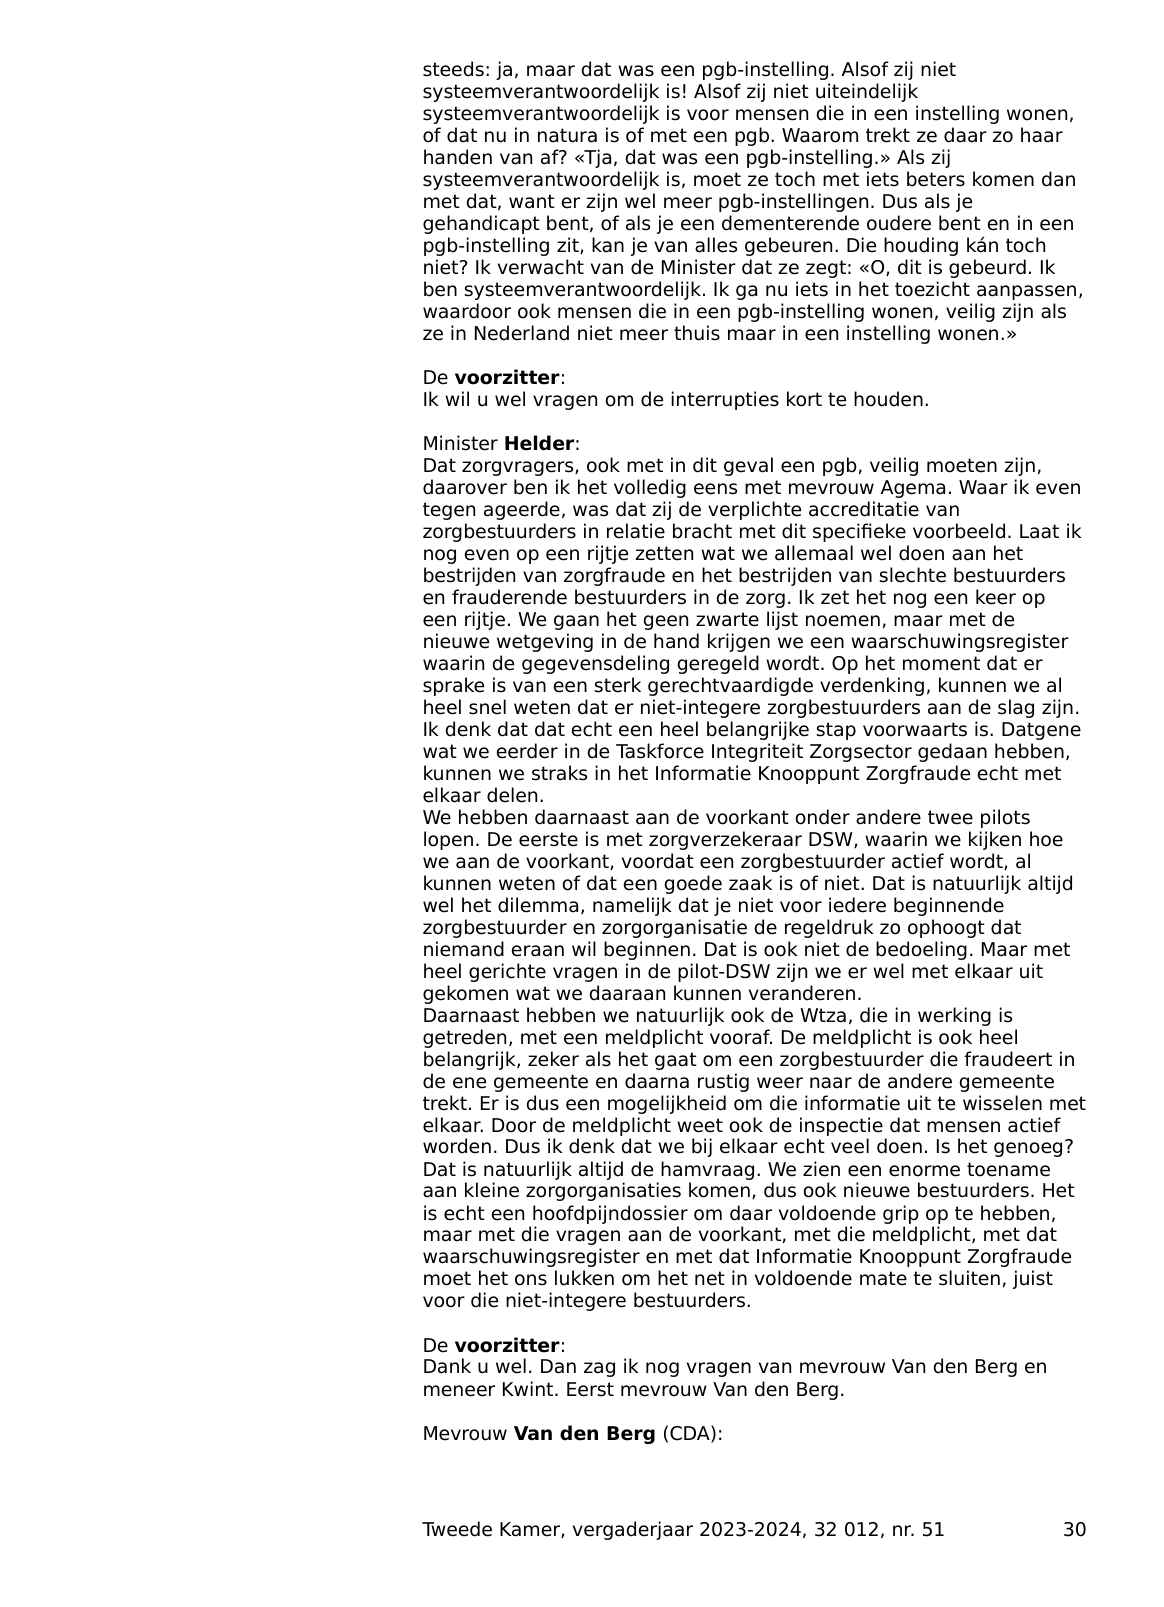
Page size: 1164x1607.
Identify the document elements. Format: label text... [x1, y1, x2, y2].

text steeds: ja, maar dat was een pgb-instelling. Alsof zij niet systeemverantwoordelijk is! Alsof zij niet uiteindelijk systeemverantwoordelijk is voor mensen die in een instelling wonen, of dat nu in natura is of met een pgb. Waarom trekt ze daar zo haar handen van af? «Tja, dat was een pgb-instelling.» Als zij systeemverantwoordelijk is, moet ze toch met iets beters komen dan met dat, want er zijn wel meer pgb-instellingen. Dus als je gehandicapt bent, of als je een dementerende oudere bent en in een pgb-instelling zit, kan je van alles gebeuren. Die houding kán toch niet? Ik verwacht van de Minister dat ze zegt: «O, dit is gebeurd. Ik ben systeemverantwoordelijk. Ik ga nu iets in het toezicht aanpassen, waardoor ook mensen die in een pgb-instelling wonen, veilig zijn als ze in Nederland niet meer thuis maar in een instelling wonen.» [422, 59, 1087, 345]
text Ik wil u wel vragen om de interrupties kort te houden. [422, 389, 1087, 411]
text We hebben daarnaast aan de voorkant onder andere twee pilots lopen. De eerste is met zorgverzekeraar DSW, waarin we kijken hoe we aan de voorkant, voordat een zorgbestuurder actief wordt, al kunnen weten of dat een goede zaak is of niet. Dat is natuurlijk altijd wel het dilemma, namelijk dat je niet voor iedere beginnende zorgbestuurder en zorgorganisatie de regeldruk zo ophoogt dat niemand eraan wil beginnen. Dat is ook niet de bedoeling. Maar met heel gerichte vragen in de pilot-DSW zijn we er wel met elkaar uit gekomen wat we daaraan kunnen veranderen. [422, 807, 1087, 1004]
text De voorzitter: [422, 367, 1087, 389]
text De voorzitter: [422, 1334, 1087, 1356]
text Mevrouw Van den Berg (CDA): [422, 1423, 1087, 1444]
text Daarnaast hebben we natuurlijk ook de Wtza, die in werking is getreden, met een meldplicht vooraf. De meldplicht is ook heel belangrijk, zeker als het gaat om een zorgbestuurder die fraudeert in de ene gemeente en daarna rustig weer naar de andere gemeente trekt. Er is dus een mogelijkheid om die informatie uit te wisselen met elkaar. Door de meldplicht weet ook de inspectie dat mensen actief worden. Dus ik denk dat we bij elkaar echt veel doen. Is het genoeg? Dat is natuurlijk altijd de hamvraag. We zien een enorme toename aan kleine zorgorganisaties komen, dus ook nieuwe bestuurders. Het is echt een hoofdpijndossier om daar voldoende grip op te hebben, maar met die vragen aan de voorkant, met die meldplicht, met dat waarschuwingsregister en met dat Informatie Knooppunt Zorgfraude moet het ons lukken om het net in voldoende mate te sluiten, juist voor die niet-integere bestuurders. [422, 1004, 1087, 1312]
text Dank u wel. Dan zag ik nog vragen van mevrouw Van den Berg en meneer Kwint. Eerst mevrouw Van den Berg. [422, 1356, 1087, 1400]
text Minister Helder: [422, 433, 1087, 455]
text Dat zorgvragers, ook met in dit geval een pgb, veilig moeten zijn, daarover ben ik het volledig eens met mevrouw Agema. Waar ik even tegen ageerde, was dat zij de verplichte accreditatie van zorgbestuurders in relatie bracht met dit specifieke voorbeeld. Laat ik nog even op een rijtje zetten wat we allemaal wel doen aan het bestrijden van zorgfraude en het bestrijden van slechte bestuurders en frauderende bestuurders in de zorg. Ik zet het nog een keer op een rijtje. We gaan het geen zwarte lijst noemen, maar met de nieuwe wetgeving in de hand krijgen we een waarschuwingsregister waarin de gegevensdeling geregeld wordt. Op het moment dat er sprake is van een sterk gerechtvaardigde verdenking, kunnen we al heel snel weten dat er niet-integere zorgbestuurders aan de slag zijn. Ik denk dat dat echt een heel belangrijke stap voorwaarts is. Datgene wat we eerder in de Taskforce Integriteit Zorgsector gedaan hebben, kunnen we straks in het Informatie Knooppunt Zorgfraude echt met elkaar delen. [422, 455, 1087, 807]
